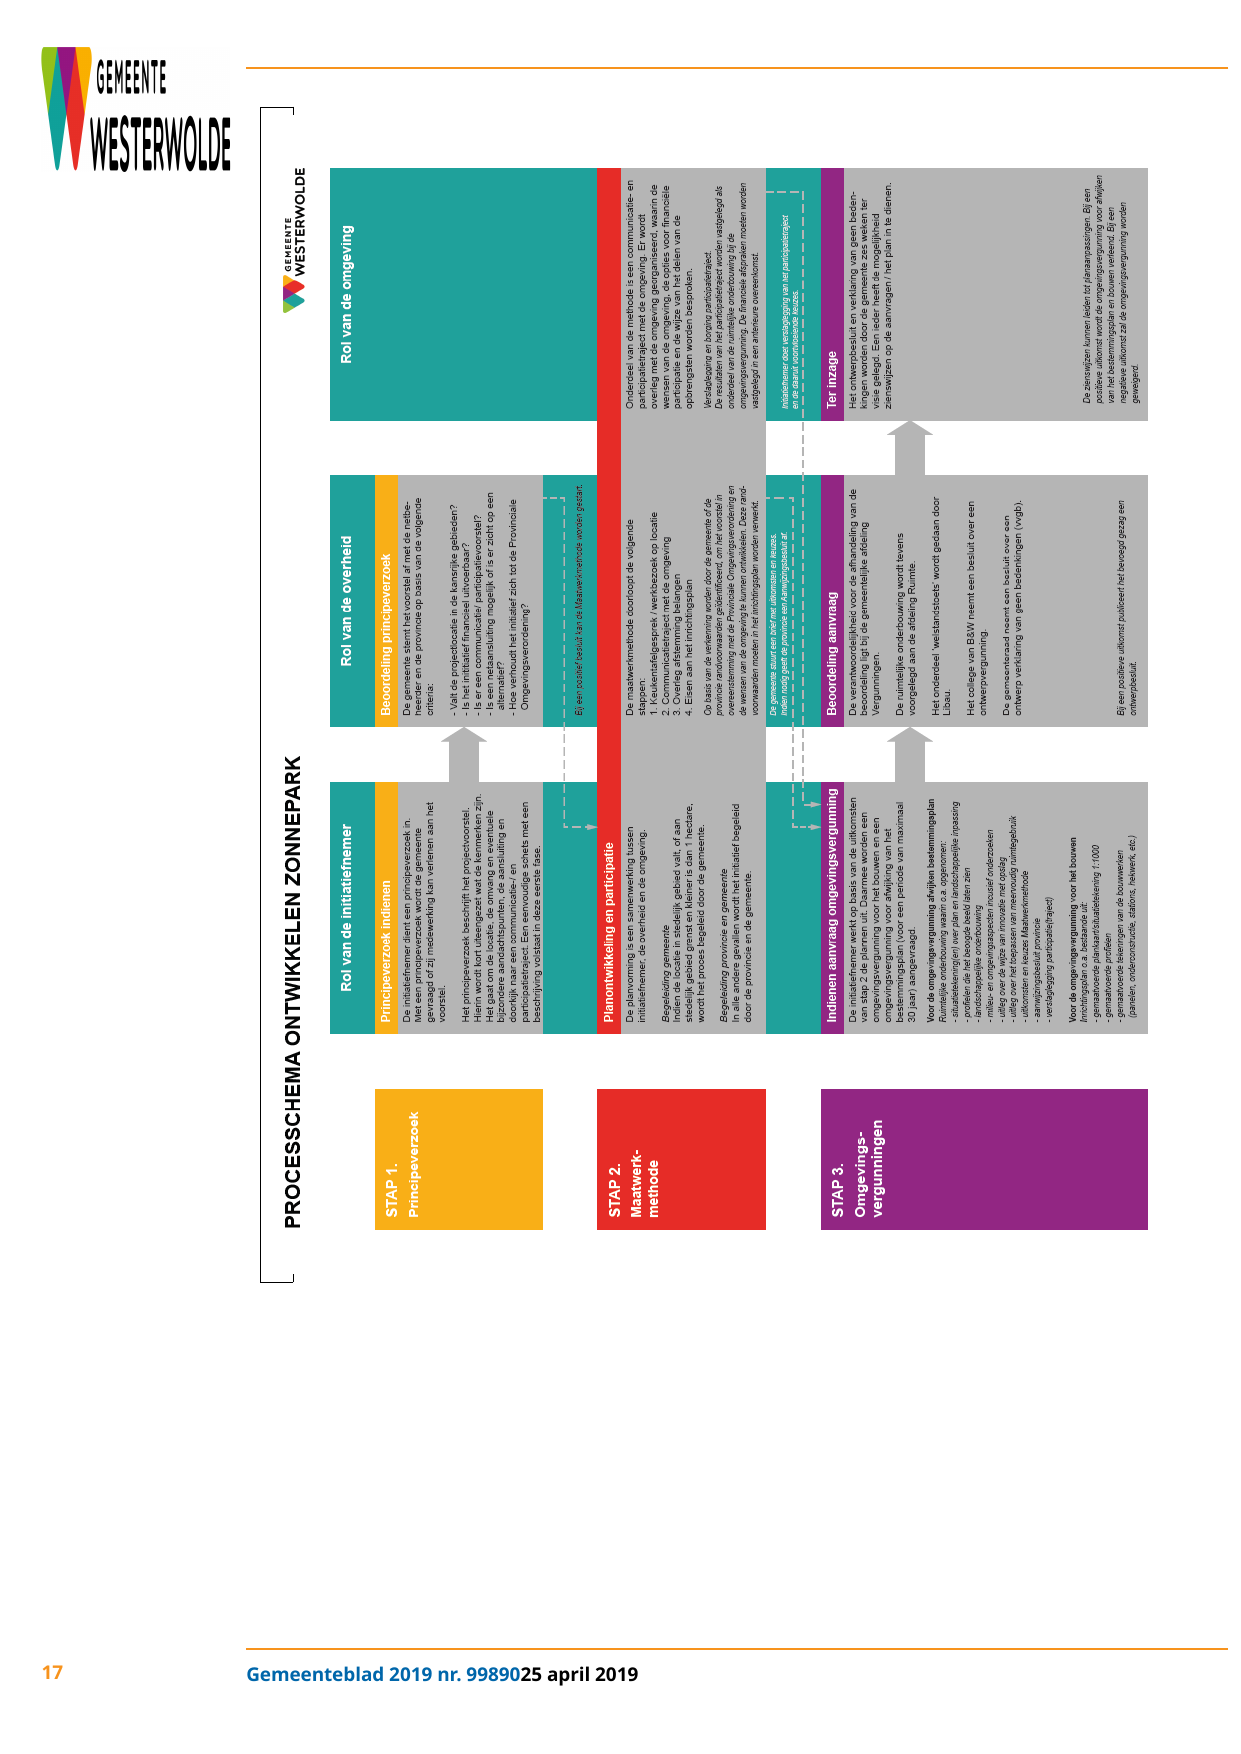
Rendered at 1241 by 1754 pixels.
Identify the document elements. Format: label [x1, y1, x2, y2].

picture [41, 47, 231, 172]
picture [268, 115, 1155, 1274]
